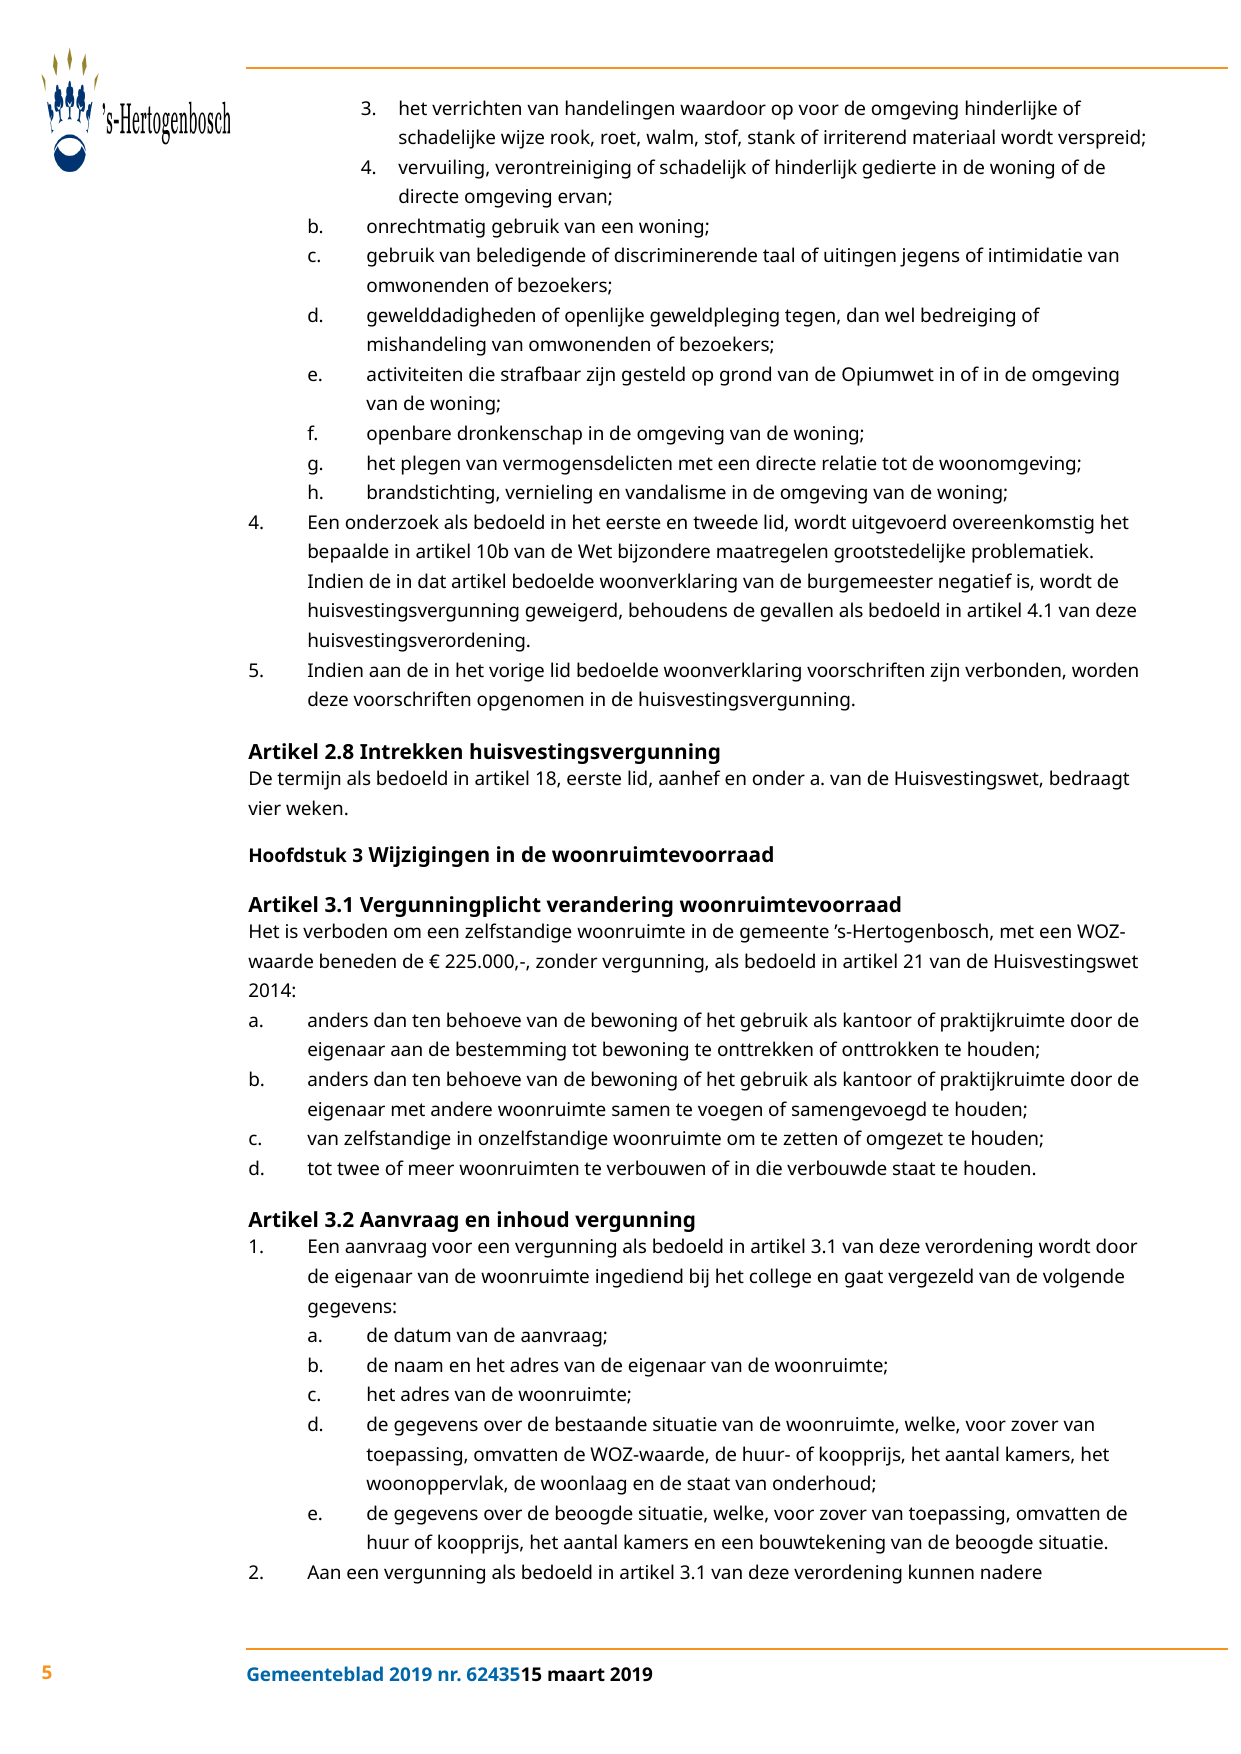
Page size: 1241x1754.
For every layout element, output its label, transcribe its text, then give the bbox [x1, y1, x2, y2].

list vervuiling, verontreiniging of schadelijk of hinderlijk gedierte in de woning of de directe omgeving ervan; [361, 154, 1152, 209]
list de datum van de aanvraag; [307, 1322, 1152, 1348]
list de gegevens over de beoogde situatie, welke, voor zover van toepassing, omvatten de huur of koopprijs, het aantal kamers en een bouwtekening van de beoogde situatie. [307, 1500, 1152, 1555]
list activiteiten die strafbaar zijn gesteld op grond van de Opiumwet in of in de omgeving van de woning; [307, 361, 1152, 416]
text Artikel 2.8 Intrekken huisvestingsvergunning [248, 737, 1152, 765]
text De termijn als bedoeld in artikel 18, eerste lid, aanhef en onder a. van de Huisvestingswet, bedraagt vier weken. [248, 765, 1152, 821]
text Artikel 3.2 Aanvraag en inhoud vergunning [248, 1205, 1152, 1234]
list van zelfstandige in onzelfstandige woonruimte om te zetten of omgezet te houden; [248, 1125, 1152, 1151]
list het verrichten van handelingen waardoor op voor de omgeving hinderlijke of schadelijke wijze rook, roet, walm, stof, stank of irriterend materiaal wordt verspreid; [361, 95, 1152, 150]
list de gegevens over de bestaande situatie van de woonruimte, welke, voor zover van toepassing, omvatten de WOZ-waarde, de huur- of koopprijs, het aantal kamers, het woonoppervlak, de woonlaag en de staat van onderhoud; [307, 1411, 1152, 1496]
list tot twee of meer woonruimten te verbouwen of in die verbouwde staat te houden. [248, 1155, 1152, 1181]
text Het is verboden om een zelfstandige woonruimte in de gemeente ’s-Hertogenbosch, met een WOZ-waarde beneden de € 225.000,-, zonder vergunning, als bedoeld in artikel 21 van de Huisvestingswet 2014: [248, 918, 1152, 1003]
list het adres van de woonruimte; [307, 1382, 1152, 1407]
picture [41, 47, 231, 172]
list anders dan ten behoeve van de bewoning of het gebruik als kantoor of praktijkruimte door de eigenaar met andere woonruimte samen te voegen of samengevoegd te houden; [248, 1066, 1152, 1121]
list onrechtmatig gebruik van een woning; [307, 213, 1152, 239]
list Aan een vergunning als bedoeld in artikel 3.1 van deze verordening kunnen nadere [248, 1559, 1152, 1585]
list Een aanvraag voor een vergunning als bedoeld in artikel 3.1 van deze verordening wordt door de eigenaar van de woonruimte ingediend bij het college en gaat vergezeld van de volgende gegevens: [248, 1234, 1152, 1319]
text Hoofdstuk 3 Wijzigingen in de woonruimtevoorraad [248, 841, 1152, 869]
list anders dan ten behoeve van de bewoning of het gebruik als kantoor of praktijkruimte door de eigenaar aan de bestemming tot bewoning te onttrekken of onttrokken te houden; [248, 1007, 1152, 1062]
list gebruik van beledigende of discriminerende taal of uitingen jegens of intimidatie van omwonenden of bezoekers; [307, 243, 1152, 298]
text Artikel 3.1 Vergunningplicht verandering woonruimtevoorraad [248, 890, 1152, 918]
list brandstichting, vernieling en vandalisme in de omgeving van de woning; [307, 479, 1152, 505]
list de naam en het adres van de eigenaar van de woonruimte; [307, 1352, 1152, 1378]
list Indien aan de in het vorige lid bedoelde woonverklaring voorschriften zijn verbonden, worden deze voorschriften opgenomen in de huisvestingsvergunning. [248, 657, 1152, 712]
list het plegen van vermogensdelicten met een directe relatie tot de woonomgeving; [307, 450, 1152, 476]
list openbare dronkenschap in de omgeving van de woning; [307, 420, 1152, 446]
list Een onderzoek als bedoeld in het eerste en tweede lid, wordt uitgevoerd overeenkomstig het bepaalde in artikel 10b van de Wet bijzondere maatregelen grootstedelijke problematiek. Indien de in dat artikel bedoelde woonverklaring van de burgemeester negatief is, wordt de huisvestingsvergunning geweigerd, behoudens de gevallen als bedoeld in artikel 4.1 van deze huisvestingsverordening. [248, 509, 1152, 653]
list gewelddadigheden of openlijke geweldpleging tegen, dan wel bedreiging of mishandeling van omwonenden of bezoekers; [307, 302, 1152, 357]
